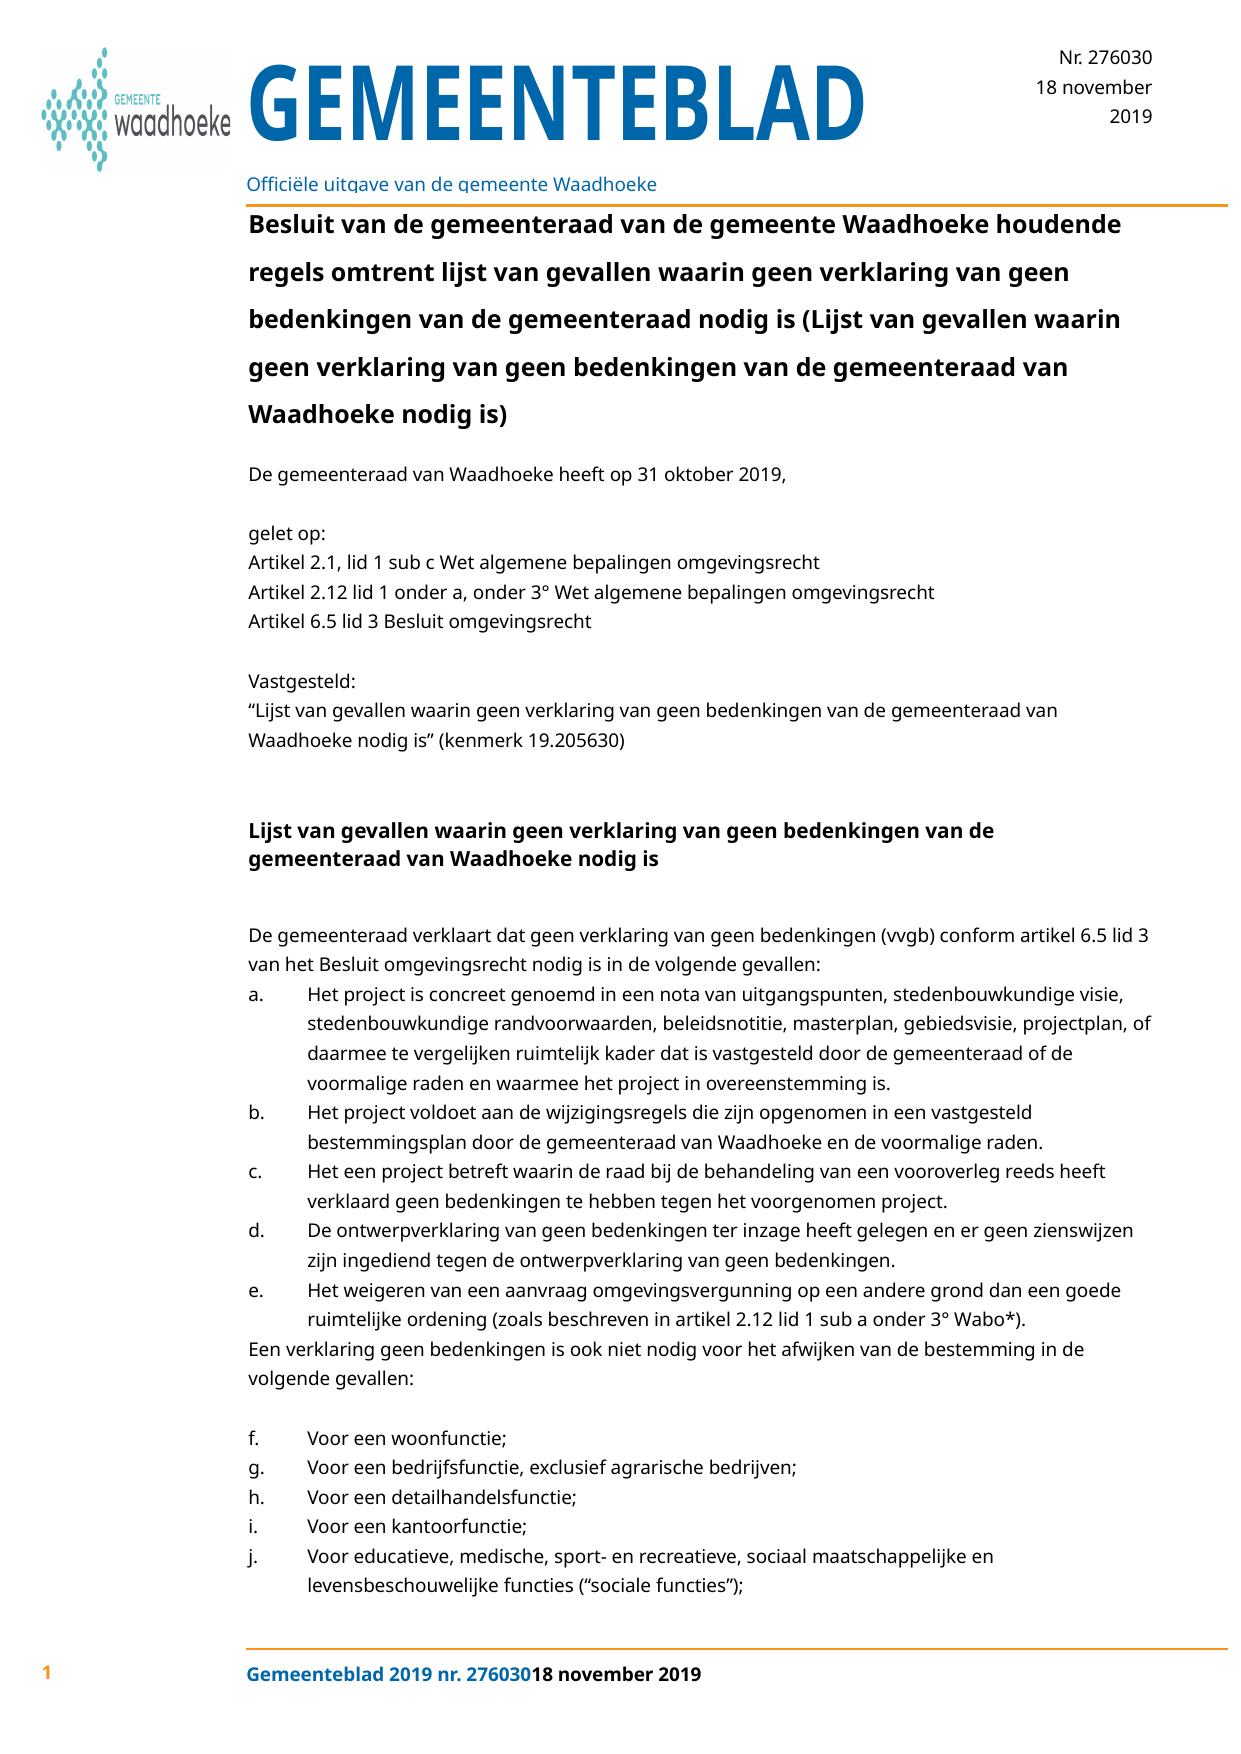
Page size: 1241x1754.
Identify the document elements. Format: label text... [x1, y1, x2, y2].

list Voor een detailhandelsfunctie; [248, 1484, 1152, 1510]
list Voor educatieve, medische, sport- en recreatieve, sociaal maatschappelijke en levensbeschouwelijke functies (“sociale functies”); [248, 1543, 1152, 1598]
list Het project voldoet aan de wijzigingsregels die zijn opgenomen in een vastgesteld bestemmingsplan door de gemeenteraad van Waadhoeke en de voormalige raden. [248, 1099, 1152, 1155]
text Lijst van gevallen waarin geen verklaring van geen bedenkingen van de gemeenteraad van Waadhoeke nodig is [248, 816, 1152, 873]
text De gemeenteraad verklaart dat geen verklaring van geen bedenkingen (vvgb) conform artikel 6.5 lid 3 van het Besluit omgevingsrecht nodig is in de volgende gevallen: [248, 922, 1152, 977]
text gelet op: [248, 520, 1152, 546]
list Het een project betreft waarin de raad bij de behandeling van een vooroverleg reeds heeft verklaard geen bedenkingen te hebben tegen het voorgenomen project. [248, 1158, 1152, 1214]
text Besluit van de gemeenteraad van de gemeente Waadhoeke houdende regels omtrent lijst van gevallen waarin geen verklaring van geen bedenkingen van de gemeenteraad nodig is (Lijst van gevallen waarin geen verklaring van geen bedenkingen van de gemeenteraad van Waadhoeke nodig is) [248, 207, 1152, 431]
text Artikel 2.1, lid 1 sub c Wet algemene bepalingen omgevingsrecht [248, 549, 1152, 575]
list Voor een bedrijfsfunctie, exclusief agrarische bedrijven; [248, 1454, 1152, 1480]
picture [41, 47, 231, 172]
list De ontwerpverklaring van geen bedenkingen ter inzage heeft gelegen en er geen zienswijzen zijn ingediend tegen de ontwerpverklaring van geen bedenkingen. [248, 1218, 1152, 1273]
text Artikel 6.5 lid 3 Besluit omgevingsrecht [248, 609, 1152, 634]
text Artikel 2.12 lid 1 onder a, onder 3° Wet algemene bepalingen omgevingsrecht [248, 579, 1152, 605]
list Het weigeren van een aanvraag omgevingsvergunning op een andere grond dan een goede ruimtelijke ordening (zoals beschreven in artikel 2.12 lid 1 sub a onder 3° Wabo*). [248, 1277, 1152, 1332]
list Voor een woonfunctie; [248, 1425, 1152, 1451]
list Het project is concreet genoemd in een nota van uitgangspunten, stedenbouwkundige visie, stedenbouwkundige randvoorwaarden, beleidsnotitie, masterplan, gebiedsvisie, projectplan, of daarmee te vergelijken ruimtelijk kader dat is vastgesteld door de gemeenteraad of de voormalige raden en waarmee het project in overeenstemming is. [248, 981, 1152, 1096]
list Voor een kantoorfunctie; [248, 1513, 1152, 1539]
text Een verklaring geen bedenkingen is ook niet nodig voor het afwijken van de bestemming in de volgende gevallen: [248, 1336, 1152, 1391]
text Vastgesteld: [248, 668, 1152, 693]
text De gemeenteraad van Waadhoeke heeft op 31 oktober 2019, [248, 461, 1152, 486]
text “Lijst van gevallen waarin geen verklaring van geen bedenkingen van de gemeenteraad van Waadhoeke nodig is” (kenmerk 19.205630) [248, 697, 1152, 753]
